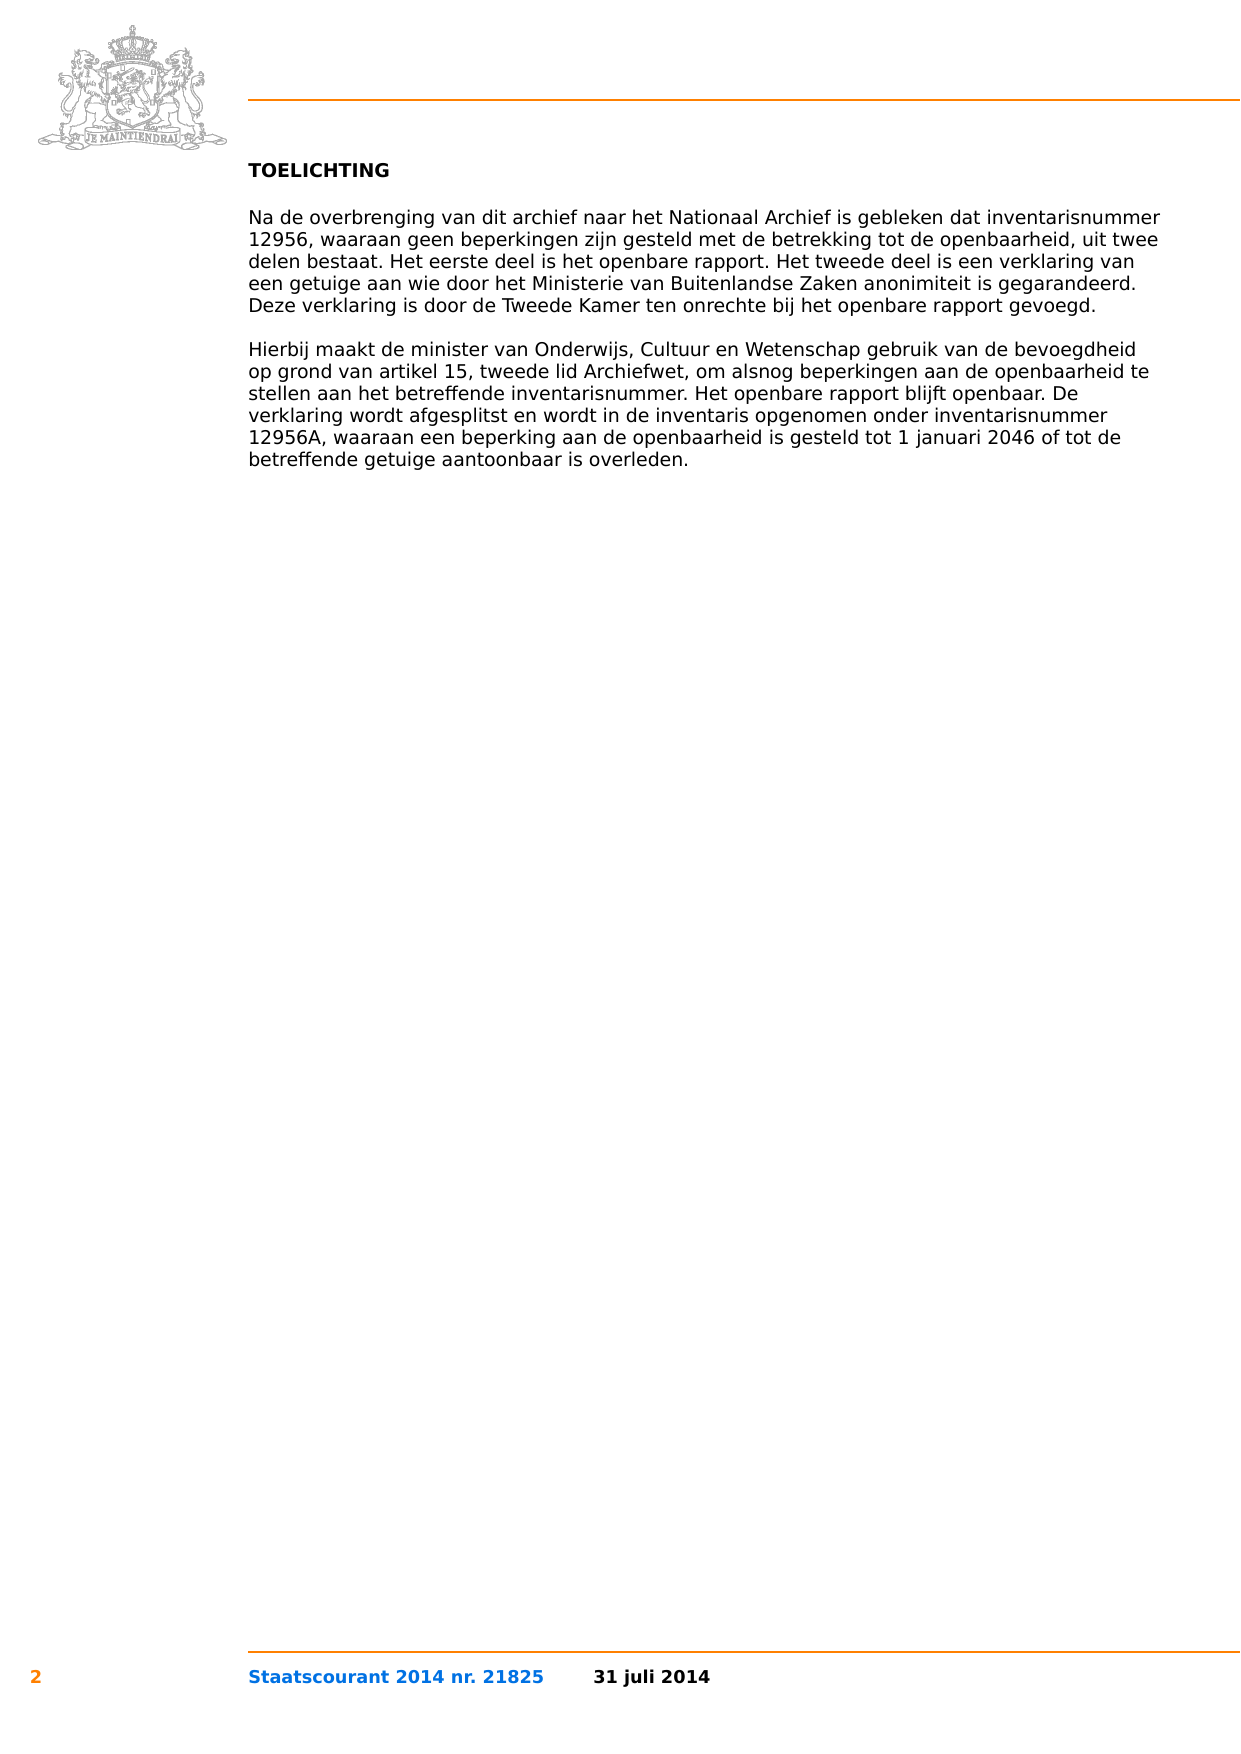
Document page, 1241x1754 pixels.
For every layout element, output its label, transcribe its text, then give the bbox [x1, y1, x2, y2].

subtitle TOELICHTING [248, 160, 1163, 182]
text Na de overbrenging van dit archief naar het Nationaal Archief is gebleken dat inventarisnummer 12956, waaraan geen beperkingen zijn gesteld met de betrekking tot de openbaarheid, uit twee delen bestaat. Het eerste deel is het openbare rapport. Het tweede deel is een verklaring van een getuige aan wie door het Ministerie van Buitenlandse Zaken anonimiteit is gegarandeerd. Deze verklaring is door de Tweede Kamer ten onrechte bij het openbare rapport gevoegd. [248, 207, 1163, 317]
text Hierbij maakt de minister van Onderwijs, Cultuur en Wetenschap gebruik van de bevoegdheid op grond van artikel 15, tweede lid Archiefwet, om alsnog beperkingen aan de openbaarheid te stellen aan het betreffende inventarisnummer. Het openbare rapport blijft openbaar. De verklaring wordt afgesplitst en wordt in de inventaris opgenomen onder inventarisnummer 12956A, waaraan een beperking aan de openbaarheid is gesteld tot 1 januari 2046 of tot de betreffende getuige aantoonbaar is overleden. [248, 339, 1163, 471]
picture [38, 25, 227, 150]
